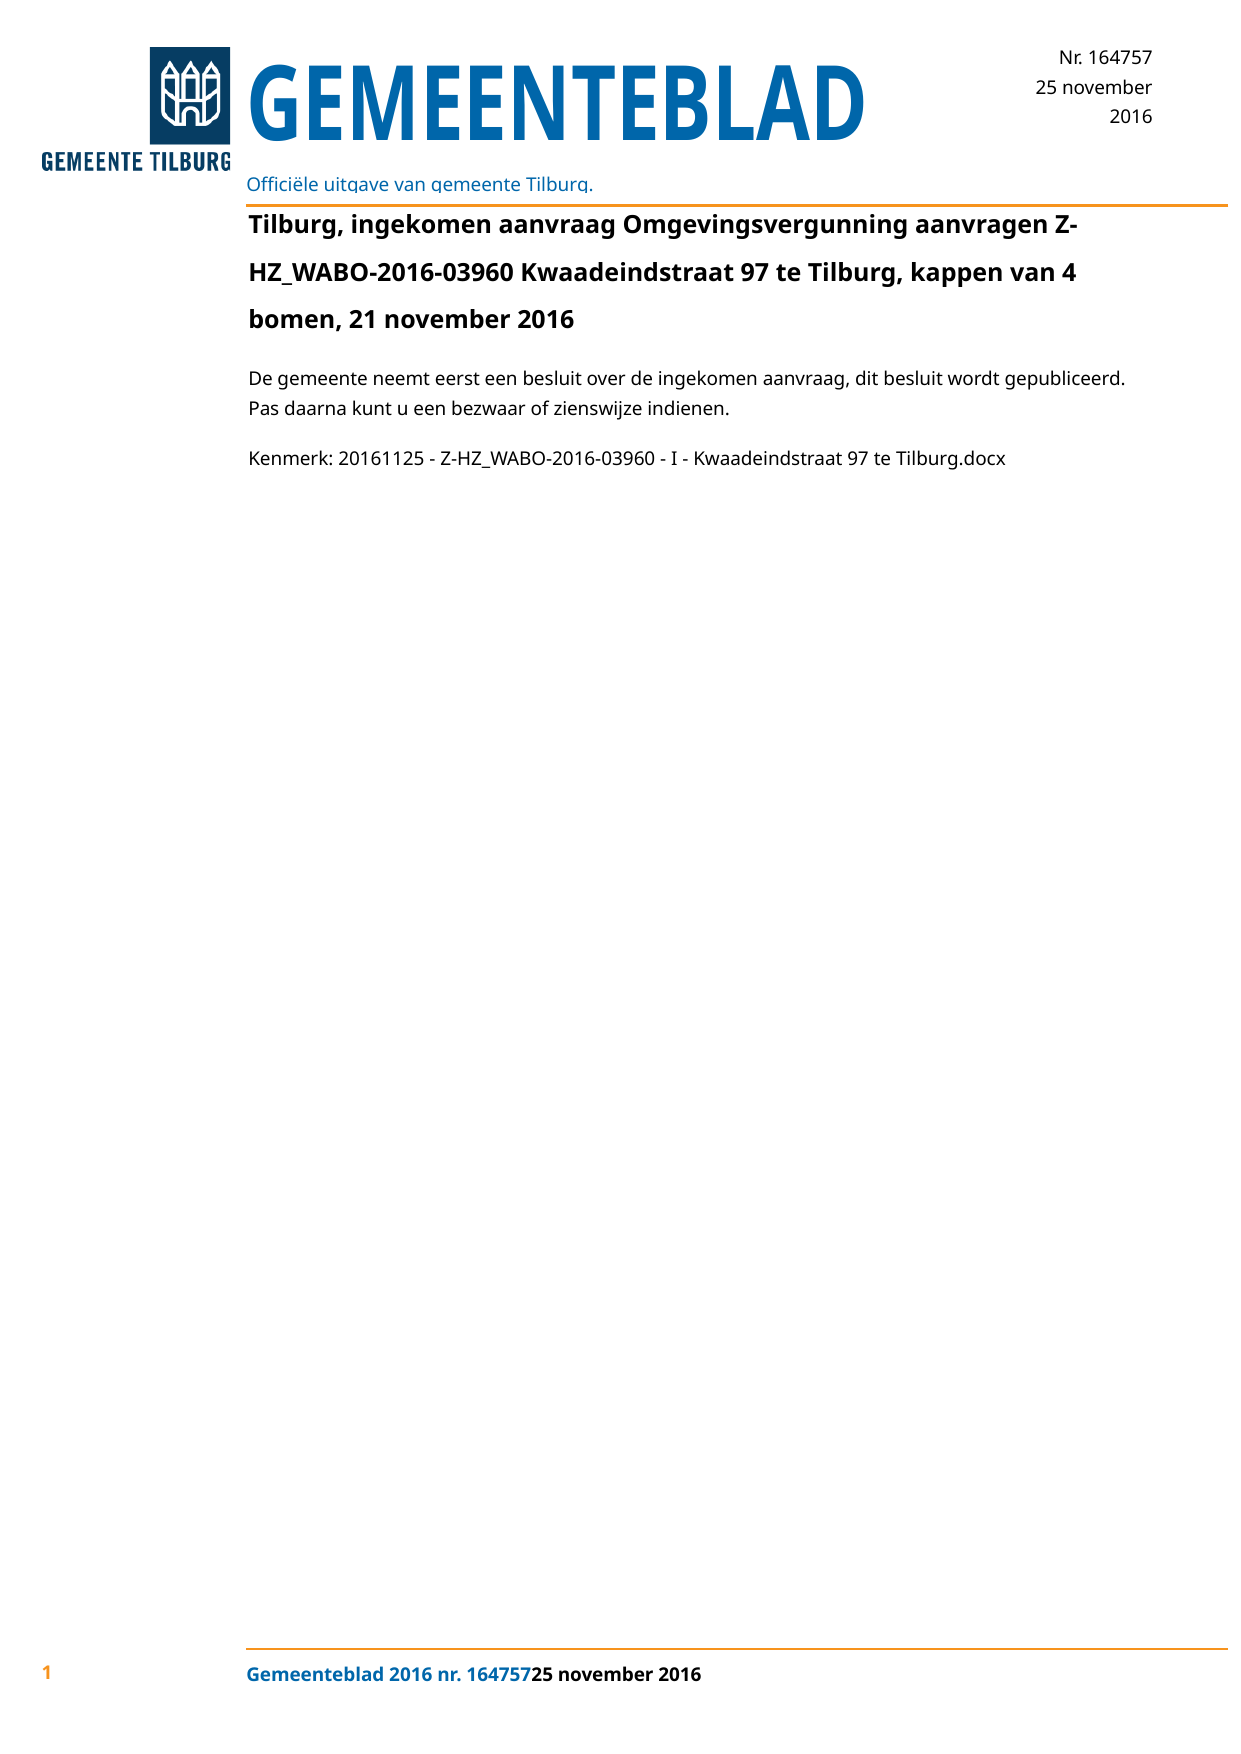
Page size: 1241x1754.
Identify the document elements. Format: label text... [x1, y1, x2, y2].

text De gemeente neemt eerst een besluit over de ingekomen aanvraag, dit besluit wordt gepubliceerd. Pas daarna kunt u een bezwaar of zienswijze indienen. [248, 366, 1152, 421]
text Tilburg, ingekomen aanvraag Omgevingsvergunning aanvragen Z-HZ_WABO-2016-03960 Kwaadeindstraat 97 te Tilburg, kappen van 4 bomen, 21 november 2016 [248, 207, 1152, 336]
picture [41, 47, 231, 172]
text Kenmerk: 20161125 - Z-HZ_WABO-2016-03960 - I - Kwaadeindstraat 97 te Tilburg.docx [248, 446, 1152, 471]
